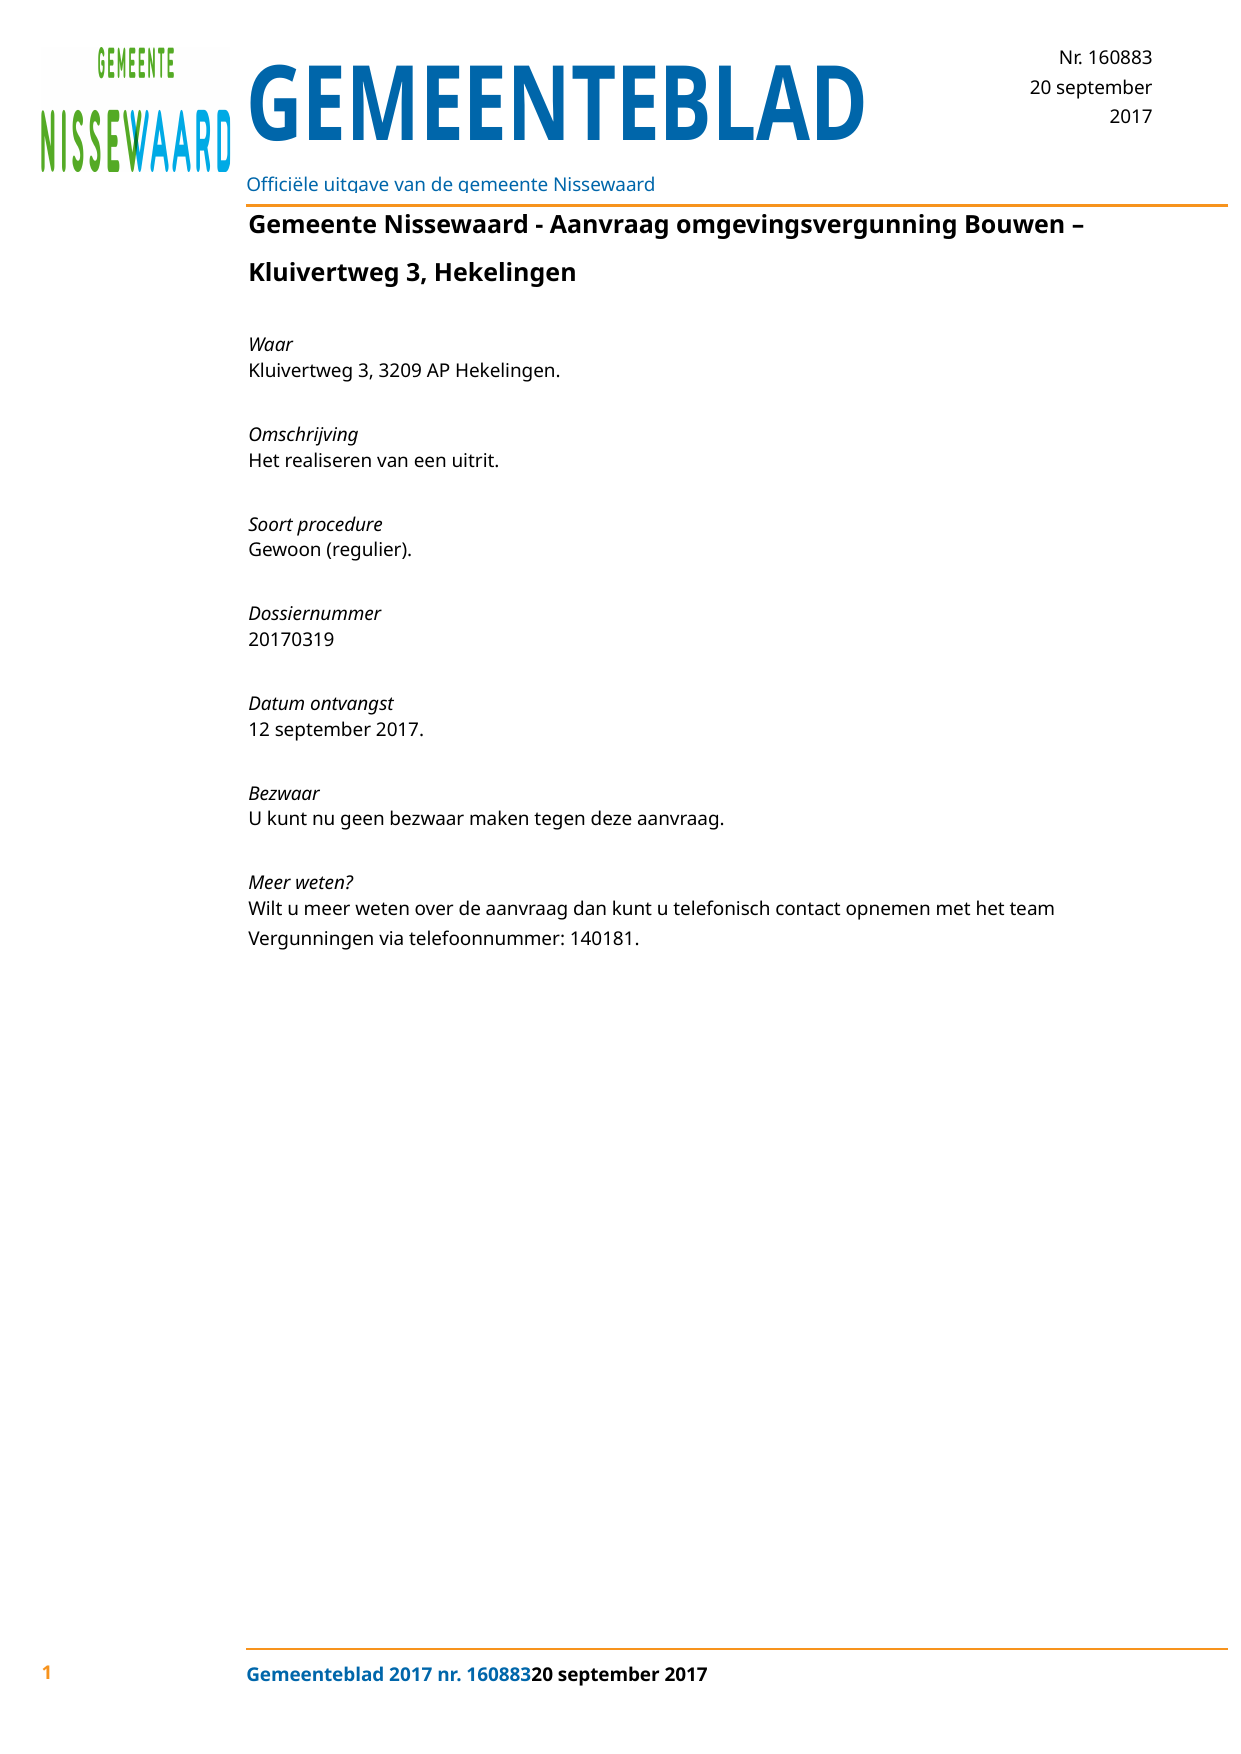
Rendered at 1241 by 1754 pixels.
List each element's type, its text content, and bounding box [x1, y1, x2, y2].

text Soort procedure [248, 511, 1152, 537]
text 12 september 2017. [248, 716, 1152, 742]
text Kluivertweg 3, 3209 AP Hekelingen. [248, 357, 1152, 383]
text 20170319 [248, 626, 1152, 652]
picture [41, 47, 231, 172]
text Bezwaar [248, 780, 1152, 806]
text Gemeente Nissewaard - Aanvraag omgevingsvergunning Bouwen – Kluivertweg 3, Hekelingen [248, 207, 1152, 288]
text Dossiernummer [248, 601, 1152, 626]
text Wilt u meer weten over de aanvraag dan kunt u telefonisch contact opnemen met het team Vergunningen via telefoonnummer: 140181. [248, 895, 1152, 951]
picture [222, 122, 227, 160]
picture [201, 122, 206, 138]
text Meer weten? [248, 869, 1152, 895]
text U kunt nu geen bezwaar maken tegen deze aanvraag. [248, 806, 1152, 831]
text Gewoon (regulier). [248, 537, 1152, 562]
picture [154, 157, 165, 172]
text Omschrijving [248, 421, 1152, 447]
text Het realiseren van een uitrit. [248, 447, 1152, 473]
picture [176, 157, 187, 172]
text Waar [248, 331, 1152, 357]
picture [200, 151, 206, 172]
text Datum ontvangst [248, 690, 1152, 716]
